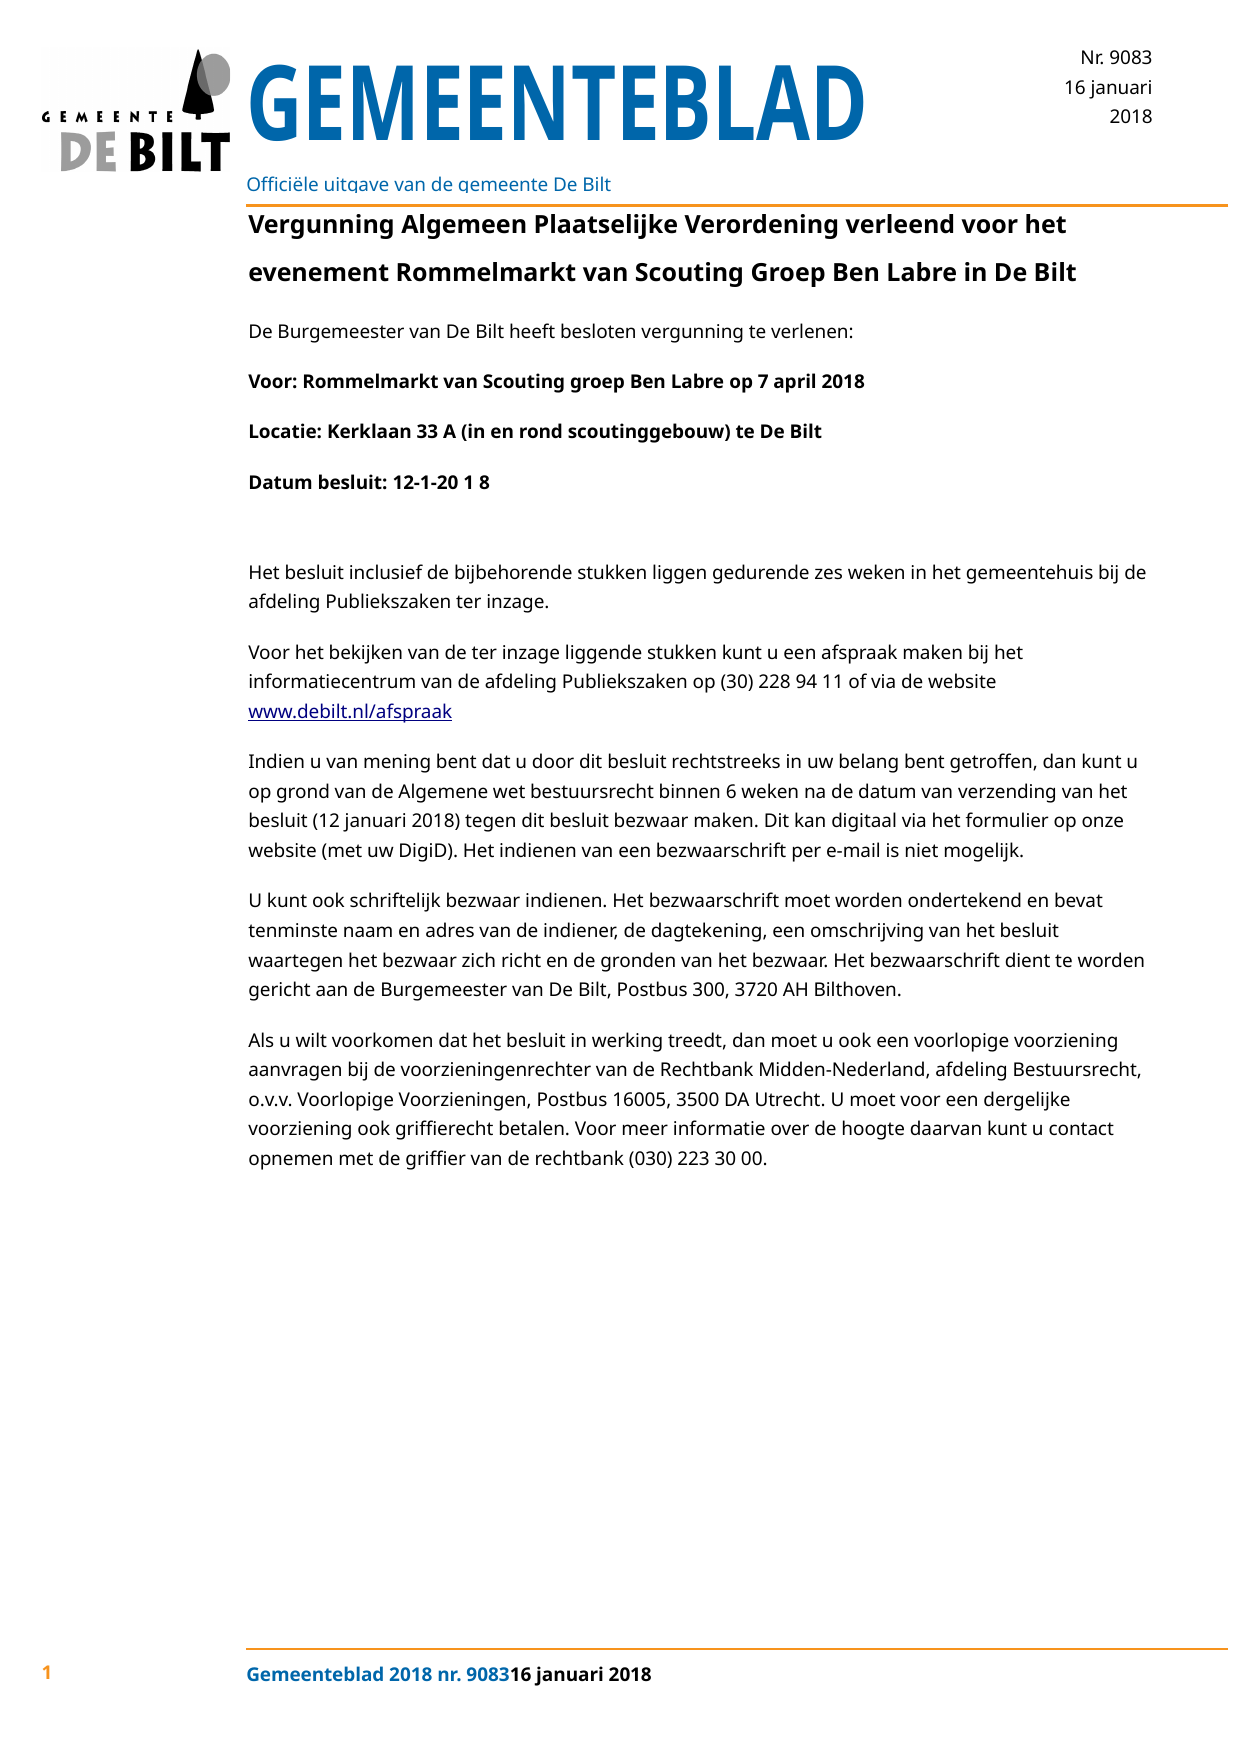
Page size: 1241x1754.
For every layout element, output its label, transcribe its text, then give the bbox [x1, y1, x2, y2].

text Als u wilt voorkomen dat het besluit in werking treedt, dan moet u ook een voorlopige voorziening aanvragen bij de voorzieningenrechter van de Rechtbank Midden-Nederland, afdeling Bestuursrecht, o.v.v. Voorlopige Voorzieningen, Postbus 16005, 3500 DA Utrecht. U moet voor een dergelijke voorziening ook griffierecht betalen. Voor meer informatie over de hoogte daarvan kunt u contact opnemen met de griffier van de rechtbank (030) 223 30 00. [248, 1027, 1152, 1171]
text U kunt ook schriftelijk bezwaar indienen. Het bezwaarschrift moet worden ondertekend en bevat tenminste naam en adres van de indiener, de dagtekening, een omschrijving van het besluit waartegen het bezwaar zich richt en de gronden van het bezwaar. Het bezwaarschrift dient te worden gericht aan de Burgemeester van De Bilt, Postbus 300, 3720 AH Bilthoven. [248, 888, 1152, 1002]
text Voor het bekijken van de ter inzage liggende stukken kunt u een afspraak maken bij het informatiecentrum van de afdeling Publiekszaken op (30) 228 94 11 of via de website www.debilt.nl/afspraak [248, 639, 1152, 724]
text Locatie: Kerklaan 33 A (in en rond scoutinggebouw) te De Bilt [248, 419, 1152, 444]
text Vergunning Algemeen Plaatselijke Verordening verleend voor het evenement Rommelmarkt van Scouting Groep Ben Labre in De Bilt [248, 207, 1152, 288]
text De Burgemeester van De Bilt heeft besloten vergunning te verlenen: [248, 318, 1152, 344]
text Indien u van mening bent dat u door dit besluit rechtstreeks in uw belang bent getroffen, dan kunt u op grond van de Algemene wet bestuursrecht binnen 6 weken na de datum van verzending van het besluit (12 januari 2018) tegen dit besluit bezwaar maken. Dit kan digitaal via het formulier op onze website (met uw DigiD). Het indienen van een bezwaarschrift per e-mail is niet mogelijk. [248, 748, 1152, 863]
text Voor: Rommelmarkt van Scouting groep Ben Labre op 7 april 2018 [248, 368, 1152, 394]
picture [41, 47, 231, 172]
text Het besluit inclusief de bijbehorende stukken liggen gedurende zes weken in het gemeentehuis bij de afdeling Publiekszaken ter inzage. [248, 559, 1152, 614]
text Datum besluit: 12-1-20 1 8 [248, 469, 1152, 495]
